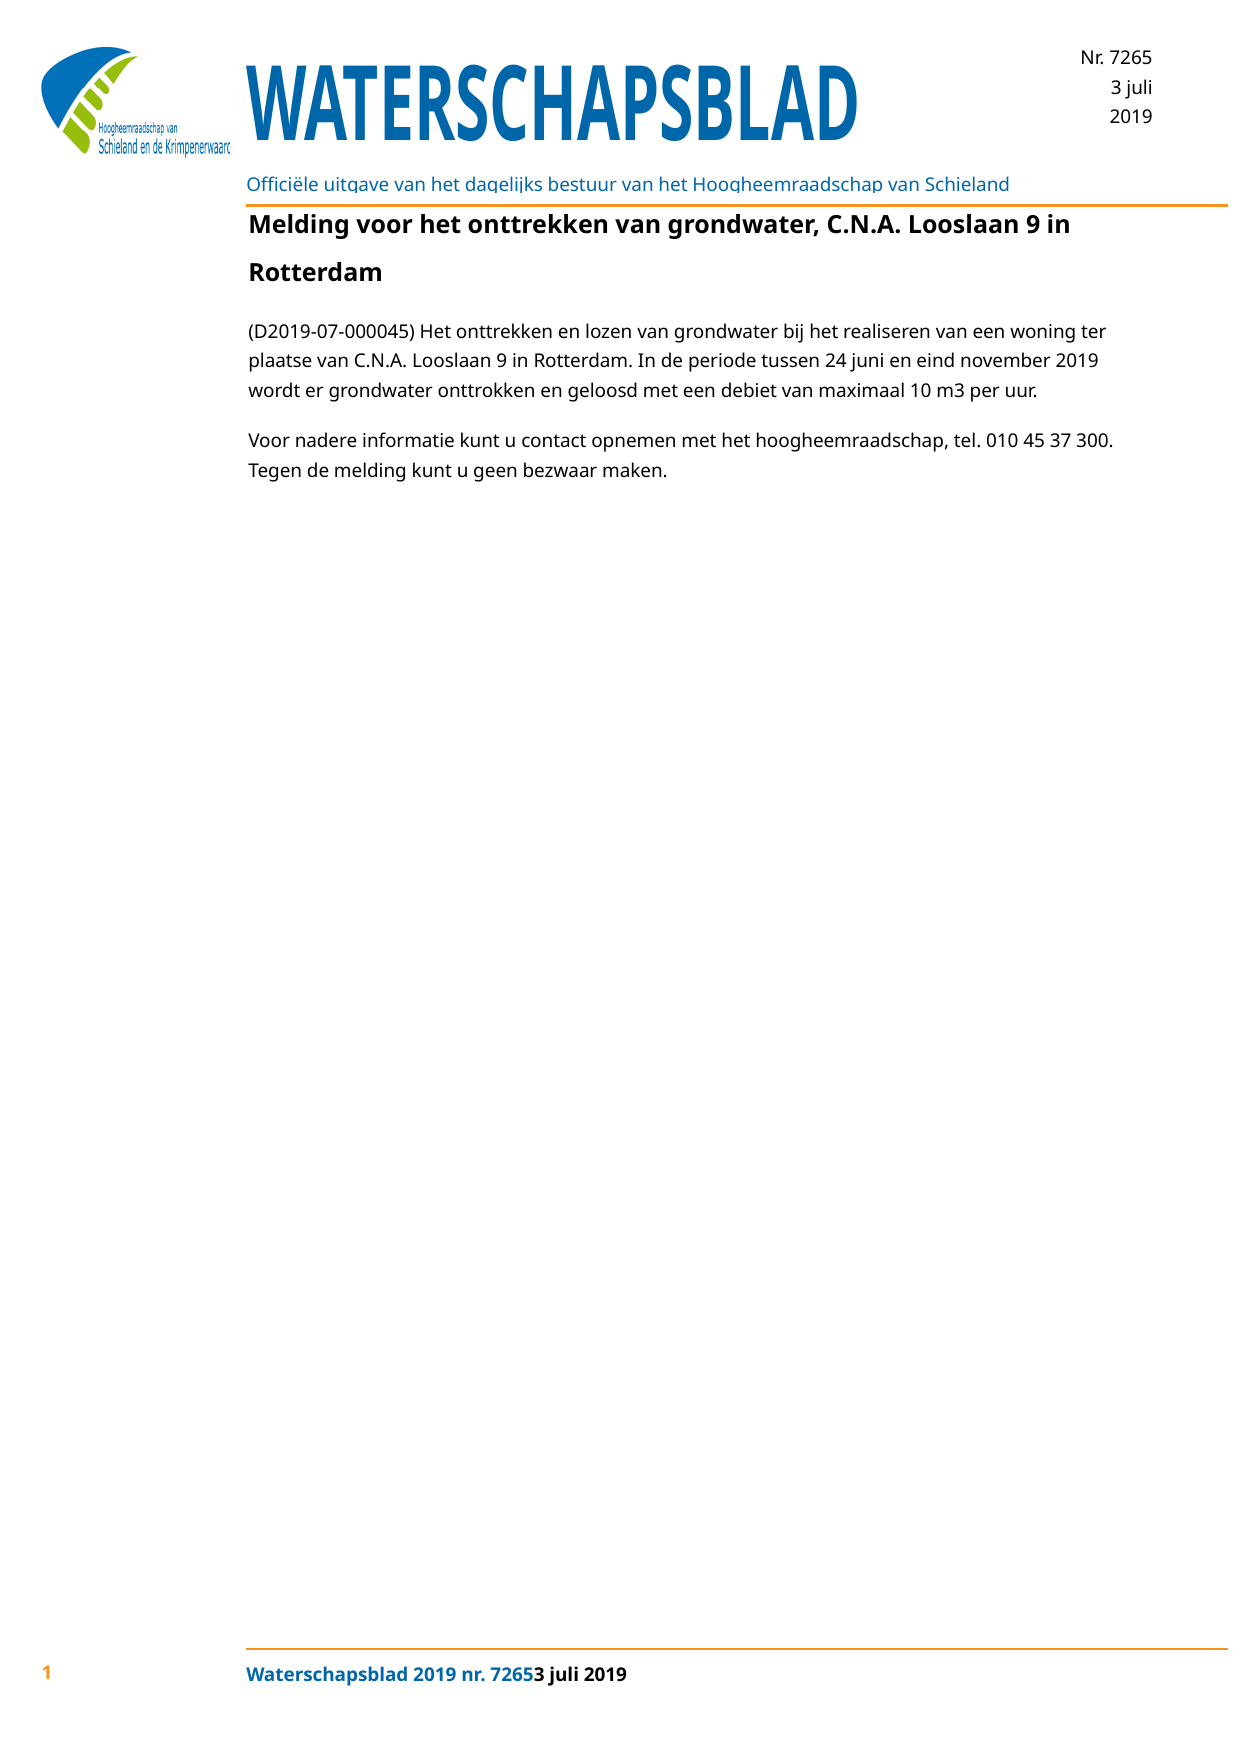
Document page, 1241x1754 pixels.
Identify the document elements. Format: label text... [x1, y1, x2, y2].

text (D2019-07-000045) Het onttrekken en lozen van grondwater bij het realiseren van een woning ter plaatse van C.N.A. Looslaan 9 in Rotterdam. In de periode tussen 24 juni en eind november 2019 wordt er grondwater onttrokken en geloosd met een debiet van maximaal 10 m3 per uur. [248, 318, 1152, 403]
text Melding voor het onttrekken van grondwater, C.N.A. Looslaan 9 in Rotterdam [248, 207, 1152, 288]
text Voor nadere informatie kunt u contact opnemen met het hoogheemraadschap, tel. 010 45 37 300. Tegen de melding kunt u geen bezwaar maken. [248, 427, 1152, 483]
picture [41, 47, 231, 172]
